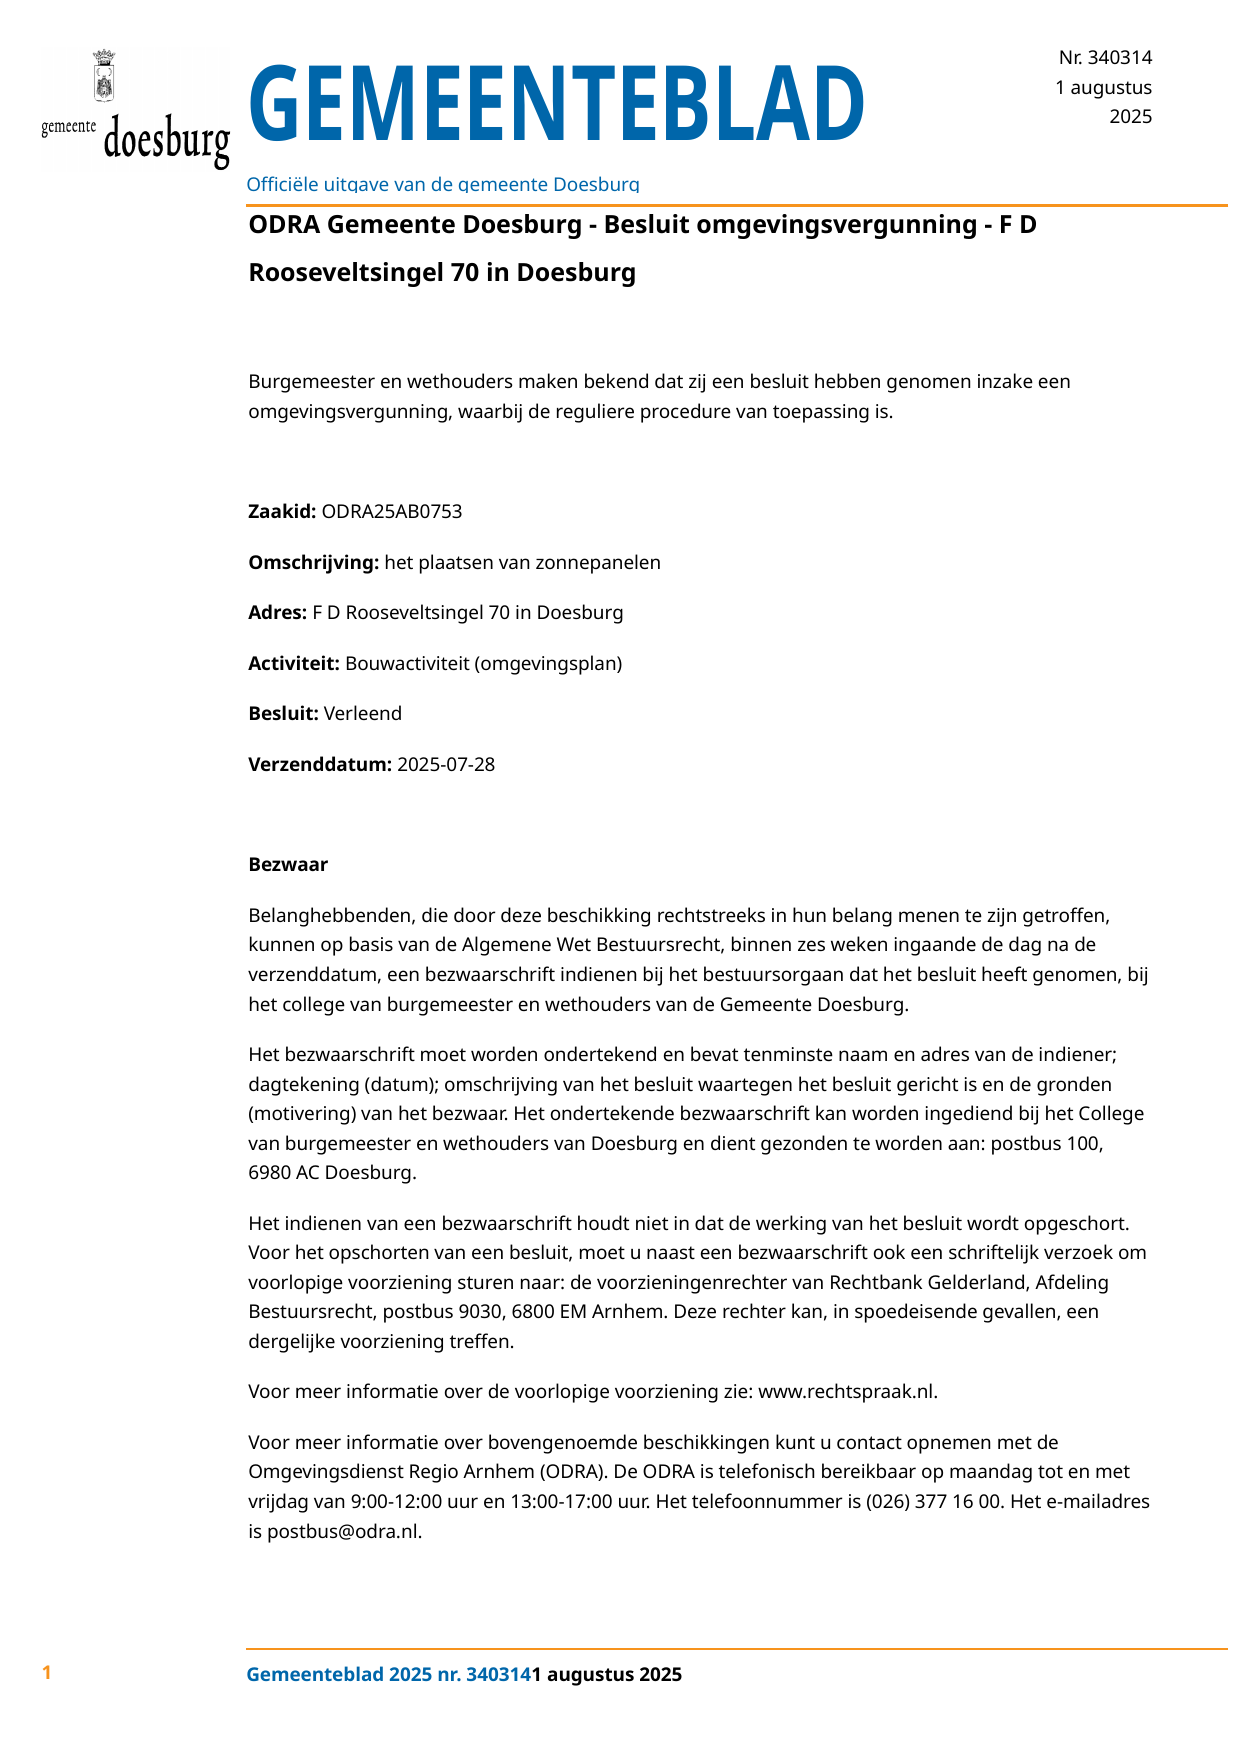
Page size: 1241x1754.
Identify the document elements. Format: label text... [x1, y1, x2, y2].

text Het bezwaarschrift moet worden ondertekend en bevat tenminste naam en adres van de indiener; dagtekening (datum); omschrijving van het besluit waartegen het besluit gericht is en de gronden (motivering) van het bezwaar. Het ondertekende bezwaarschrift kan worden ingediend bij het College van burgemeester en wethouders van Doesburg en dient gezonden te worden aan: postbus 100, 6980 AC Doesburg. [248, 1041, 1152, 1185]
text Adres: F D Rooseveltsingel 70 in Doesburg [248, 599, 1152, 625]
text Het indienen van een bezwaarschrift houdt niet in dat de werking van het besluit wordt opgeschort. Voor het opschorten van een besluit, moet u naast een bezwaarschrift ook een schriftelijk verzoek om voorlopige voorziening sturen naar: de voorzieningenrechter van Rechtbank Gelderland, Afdeling Bestuursrecht, postbus 9030, 6800 EM Arnhem. Deze rechter kan, in spoedeisende gevallen, een dergelijke voorziening treffen. [248, 1210, 1152, 1354]
text Verzenddatum: 2025-07-28 [248, 751, 1152, 777]
text Voor meer informatie over de voorlopige voorziening zie: www.rechtspraak.nl. [248, 1379, 1152, 1404]
text Zaakid: ODRA25AB0753 [248, 499, 1152, 524]
text Voor meer informatie over bovengenoemde beschikkingen kunt u contact opnemen met de Omgevingsdienst Regio Arnhem (ODRA). De ODRA is telefonisch bereikbaar op maandag tot en met vrijdag van 9:00-12:00 uur en 13:00-17:00 uur. Het telefoonnummer is (026) 377 16 00. Het e-mailadres is postbus@odra.nl. [248, 1429, 1152, 1544]
text Burgemeester en wethouders maken bekend dat zij een besluit hebben genomen inzake een omgevingsvergunning, waarbij de reguliere procedure van toepassing is. [248, 368, 1152, 424]
text ODRA Gemeente Doesburg - Besluit omgevingsvergunning - F D Rooseveltsingel 70 in Doesburg [248, 207, 1152, 288]
text Bezwaar [248, 852, 1152, 877]
text Belanghebbenden, die door deze beschikking rechtstreeks in hun belang menen te zijn getroffen, kunnen op basis van de Algemene Wet Bestuursrecht, binnen zes weken ingaande de dag na de verzenddatum, een bezwaarschrift indienen bij het bestuursorgaan dat het besluit heeft genomen, bij het college van burgemeester en wethouders van de Gemeente Doesburg. [248, 902, 1152, 1017]
text Besluit: Verleend [248, 700, 1152, 726]
text Activiteit: Bouwactiviteit (omgevingsplan) [248, 650, 1152, 676]
picture [41, 47, 231, 172]
text Omschrijving: het plaatsen van zonnepanelen [248, 549, 1152, 575]
